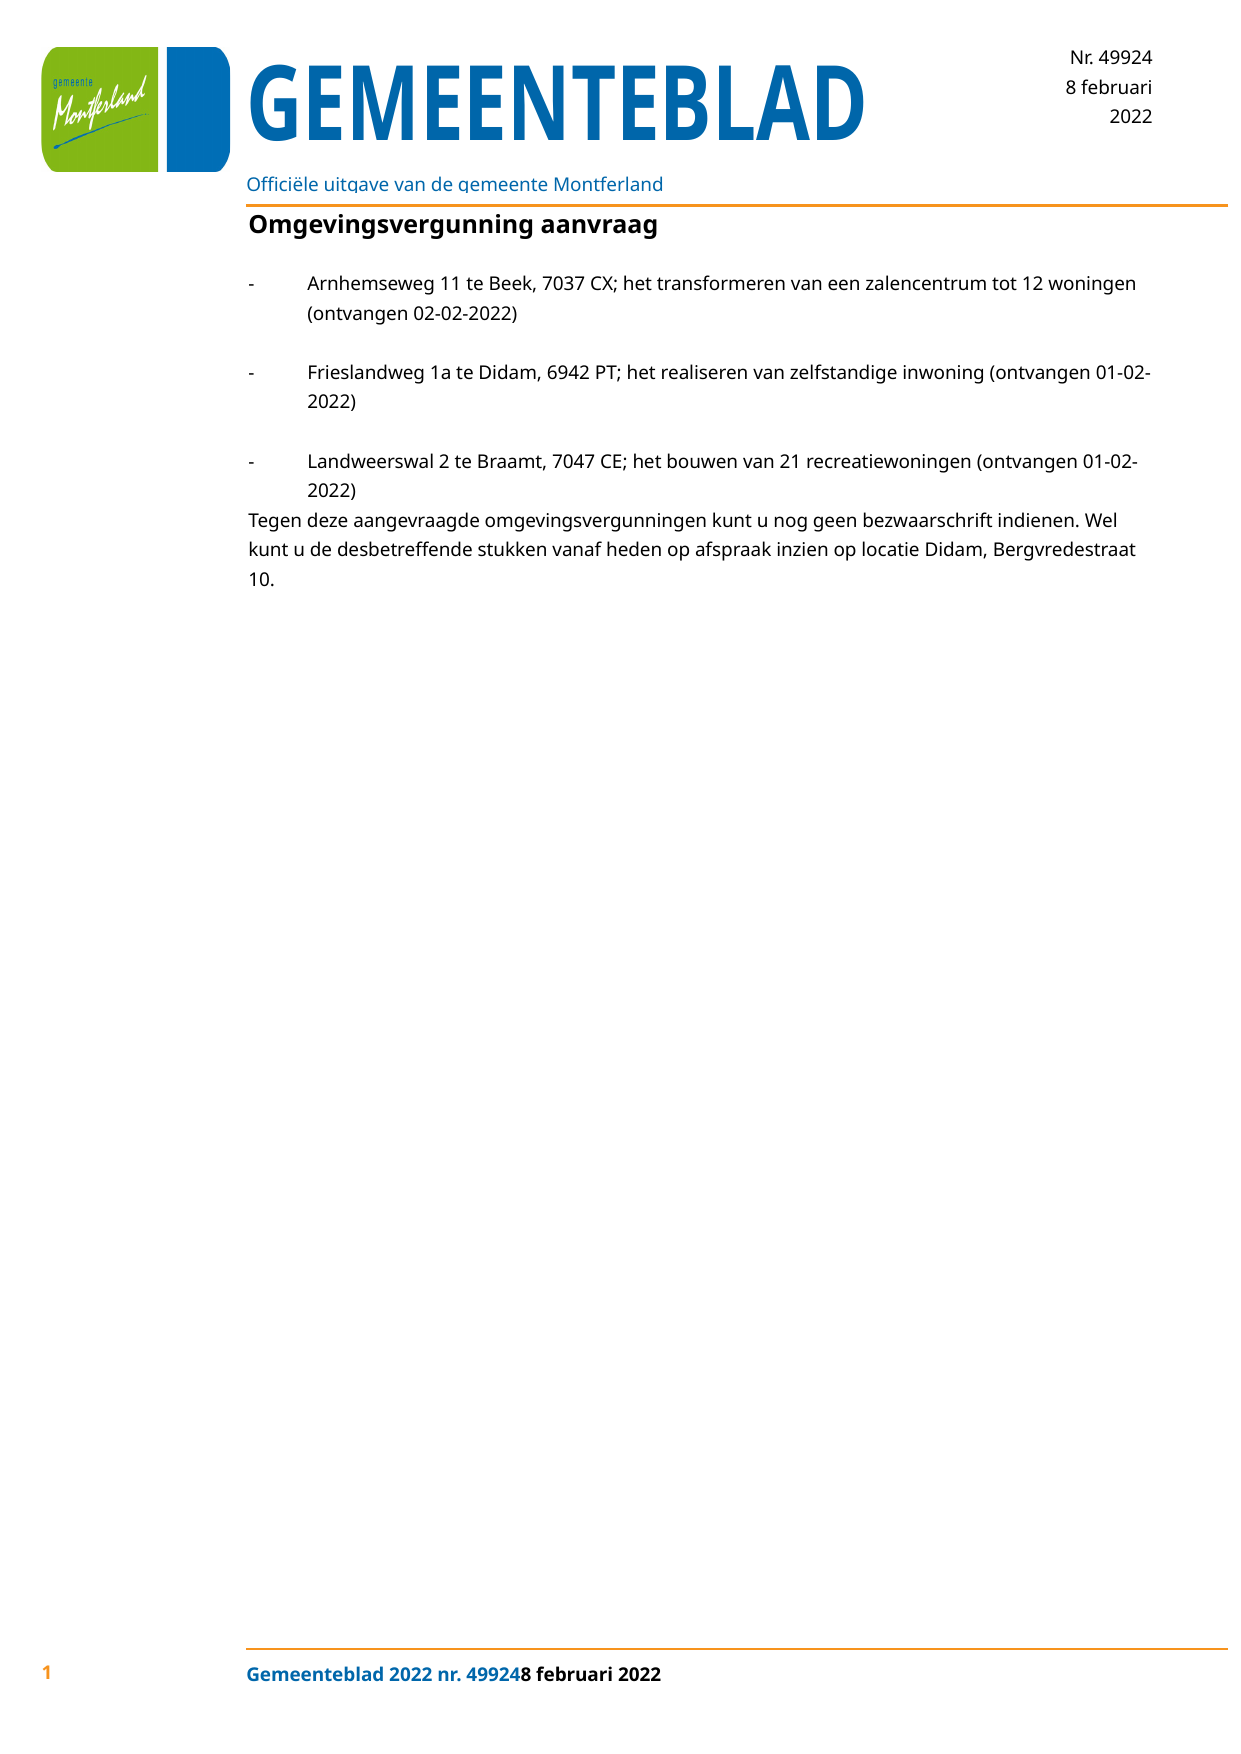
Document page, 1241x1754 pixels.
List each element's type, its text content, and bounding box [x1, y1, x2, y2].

text Tegen deze aangevraagde omgevingsvergunningen kunt u nog geen bezwaarschrift indienen. Wel kunt u de desbetreffende stukken vanaf heden op afspraak inzien op locatie Didam, Bergvredestraat 10. [248, 507, 1152, 592]
picture [41, 47, 231, 172]
list Frieslandweg 1a te Didam, 6942 PT; het realiseren van zelfstandige inwoning (ontvangen 01-02-2022) [248, 359, 1152, 414]
list Arnhemseweg 11 te Beek, 7037 CX; het transformeren van een zalencentrum tot 12 woningen (ontvangen 02-02-2022) [248, 270, 1152, 326]
list Landweerswal 2 te Braamt, 7047 CE; het bouwen van 21 recreatiewoningen (ontvangen 01-02-2022) [248, 448, 1152, 503]
text Omgevingsvergunning aanvraag [248, 207, 1152, 241]
